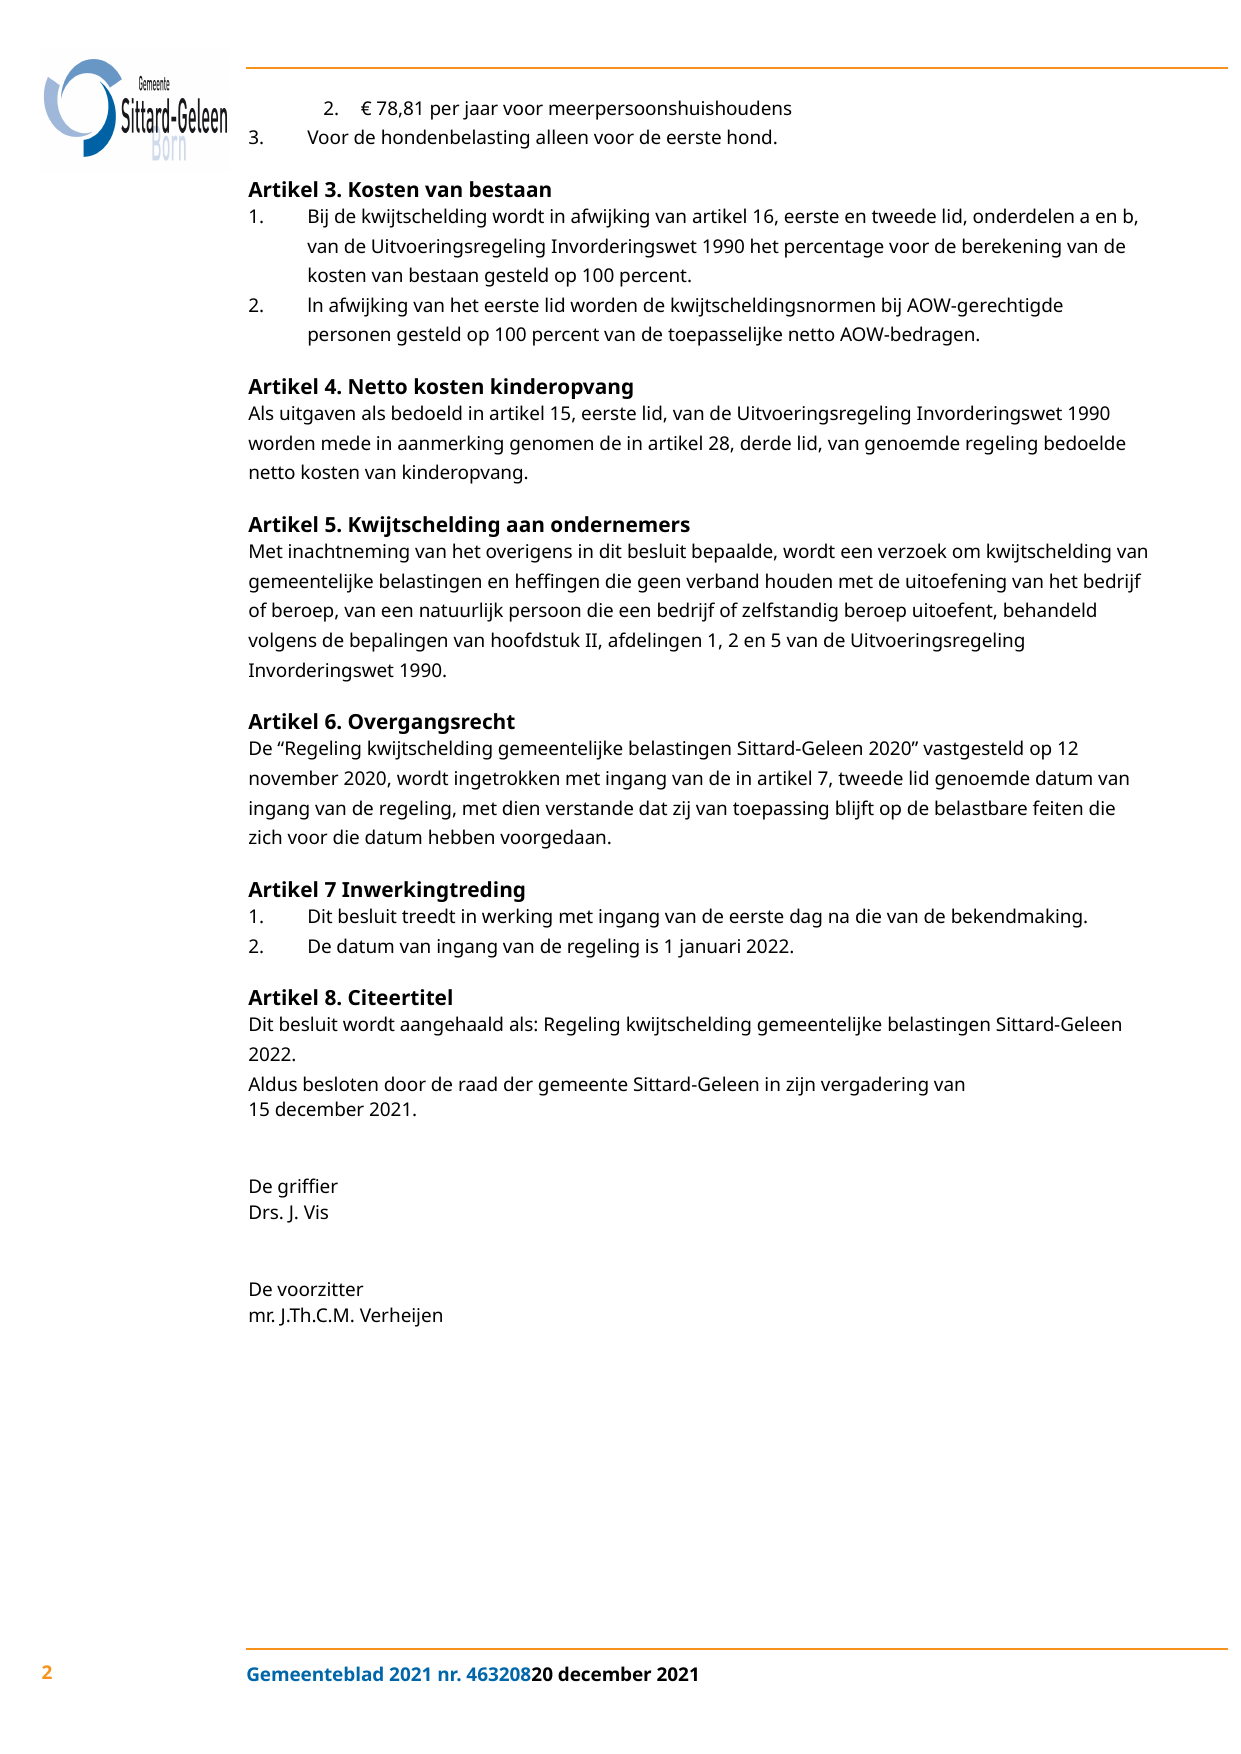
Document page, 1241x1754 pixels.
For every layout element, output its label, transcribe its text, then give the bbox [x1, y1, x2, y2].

list De datum van ingang van de regeling is 1 januari 2022. [248, 933, 1152, 958]
text Artikel 3. Kosten van bestaan [248, 175, 1152, 203]
text Artikel 8. Citeertitel [248, 983, 1152, 1012]
text Aldus besloten door de raad der gemeente Sittard-Geleen in zijn vergadering van [248, 1071, 1152, 1097]
list € 78,81 per jaar voor meerpersoonshuishoudens [323, 95, 1152, 121]
text De voorzitter [248, 1277, 1152, 1302]
picture [41, 47, 231, 172]
text Drs. J. Vis [248, 1199, 1152, 1225]
list ln afwijking van het eerste lid worden de kwijtscheldingsnormen bij AOW-gerechtigde personen gesteld op 100 percent van de toepasselijke netto AOW-bedragen. [248, 292, 1152, 347]
text Dit besluit wordt aangehaald als: Regeling kwijtschelding gemeentelijke belastingen Sittard-Geleen 2022. [248, 1012, 1152, 1067]
text Met inachtneming van het overigens in dit besluit bepaalde, wordt een verzoek om kwijtschelding van gemeentelijke belastingen en heffingen die geen verband houden met de uitoefening van het bedrijf of beroep, van een natuurlijk persoon die een bedrijf of zelfstandig beroep uitoefent, behandeld volgens de bepalingen van hoofdstuk II, afdelingen 1, 2 en 5 van de Uitvoeringsregeling Invorderingswet 1990. [248, 538, 1152, 682]
text De “Regeling kwijtschelding gemeentelijke belastingen Sittard-Geleen 2020” vastgesteld op 12 november 2020, wordt ingetrokken met ingang van de in artikel 7, tweede lid genoemde datum van ingang van de regeling, met dien verstande dat zij van toepassing blijft op de belastbare feiten die zich voor die datum hebben voorgedaan. [248, 736, 1152, 850]
text Artikel 7 Inwerkingtreding [248, 875, 1152, 903]
text De griffier [248, 1174, 1152, 1199]
text Artikel 6. Overgangsrecht [248, 707, 1152, 736]
text Artikel 5. Kwijtschelding aan ondernemers [248, 510, 1152, 538]
text Artikel 4. Netto kosten kinderopvang [248, 372, 1152, 400]
list Voor de hondenbelasting alleen voor de eerste hond. [248, 124, 1152, 150]
list Bij de kwijtschelding wordt in afwijking van artikel 16, eerste en tweede lid, onderdelen a en b, van de Uitvoeringsregeling Invorderingswet 1990 het percentage voor de berekening van de kosten van bestaan gesteld op 100 percent. [248, 203, 1152, 288]
list Dit besluit treedt in werking met ingang van de eerste dag na die van de bekendmaking. [248, 903, 1152, 929]
text 15 december 2021. [248, 1097, 1152, 1122]
text Als uitgaven als bedoeld in artikel 15, eerste lid, van de Uitvoeringsregeling Invorderingswet 1990 worden mede in aanmerking genomen de in artikel 28, derde lid, van genoemde regeling bedoelde netto kosten van kinderopvang. [248, 400, 1152, 485]
text mr. J.Th.C.M. Verheijen [248, 1302, 1152, 1328]
